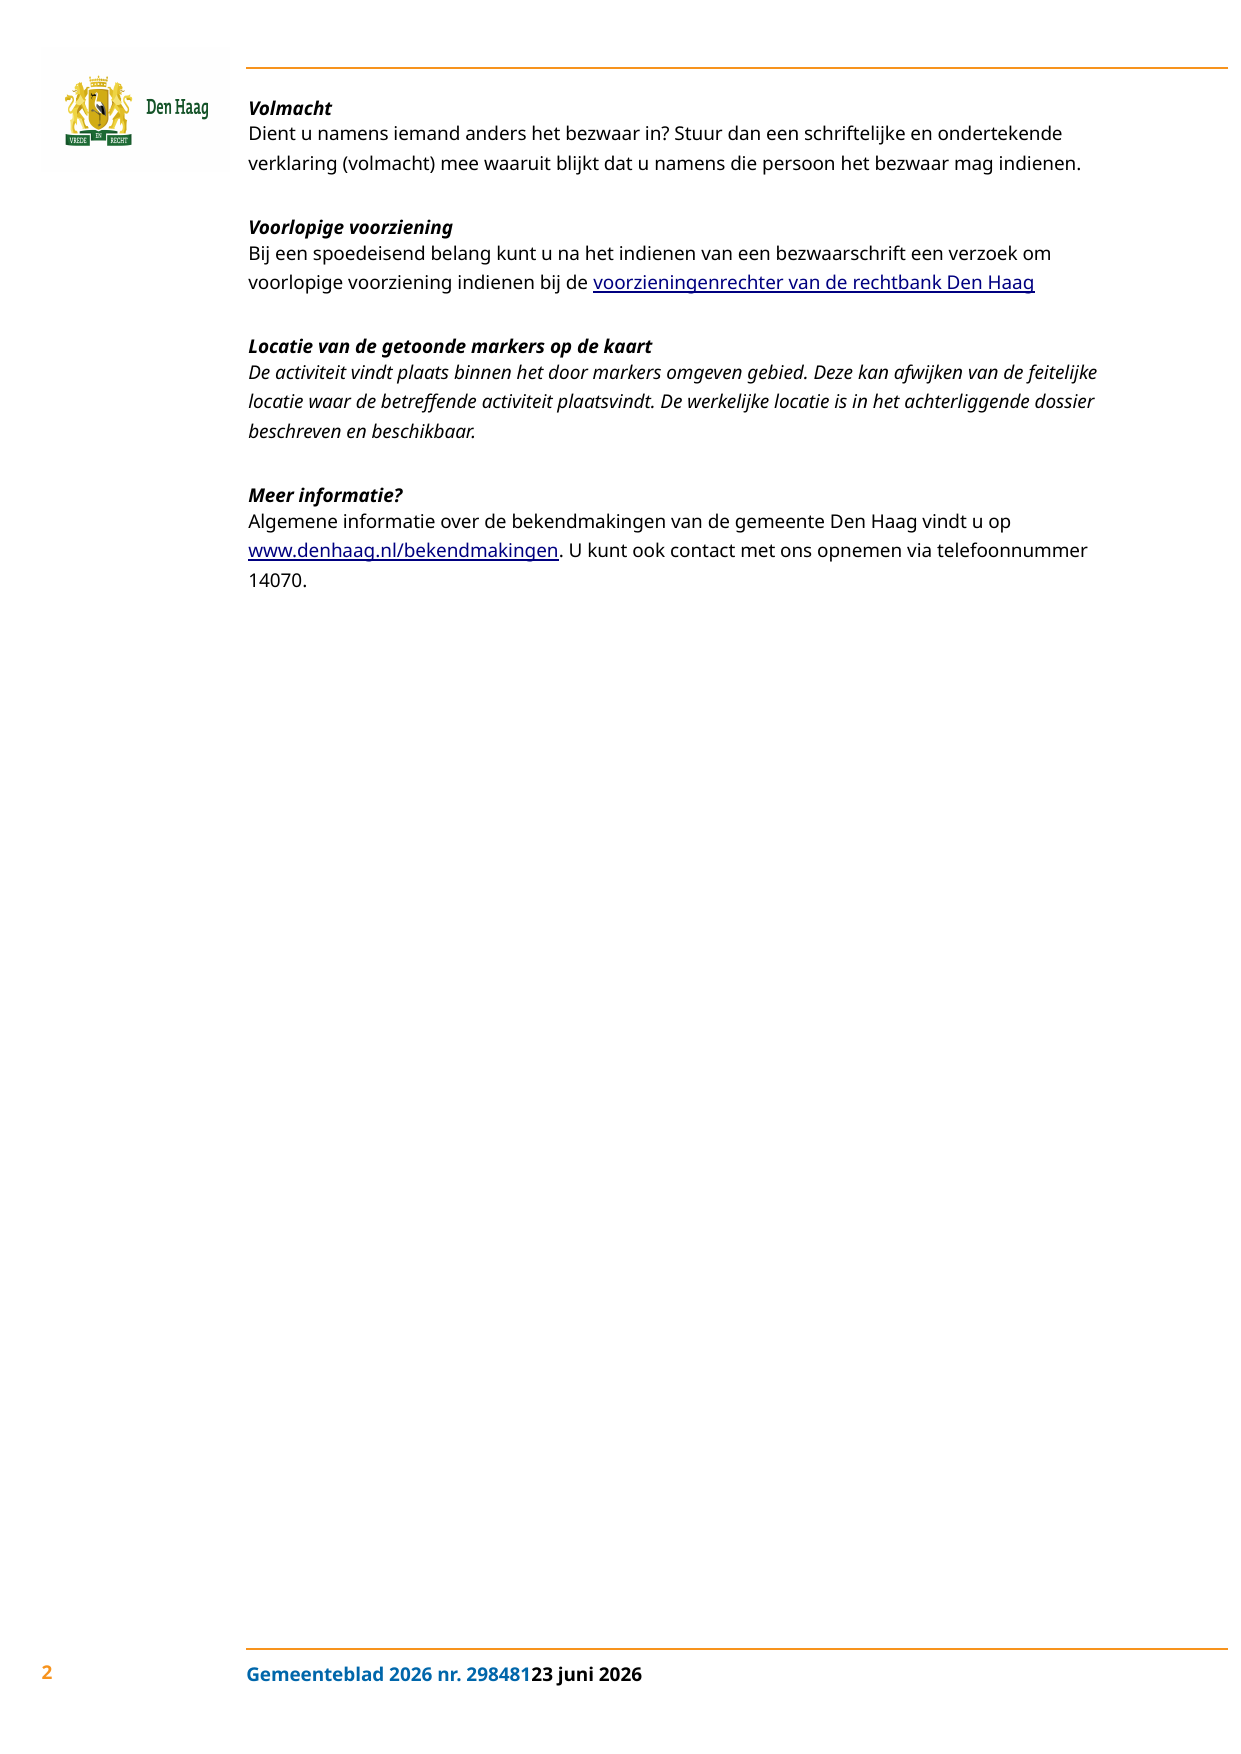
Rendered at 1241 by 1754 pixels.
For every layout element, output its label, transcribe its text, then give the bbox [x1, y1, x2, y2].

text Locatie van de getoonde markers op de kaart [248, 333, 1152, 359]
text Meer informatie? [248, 482, 1152, 508]
text Algemene informatie over de bekendmakingen van de gemeente Den Haag vindt u op www.denhaag.nl/bekendmakingen. U kunt ook contact met ons opnemen via telefoonnummer 14070. [248, 508, 1152, 593]
text De activiteit vindt plaats binnen het door markers omgeven gebied. Deze kan afwijken van de feitelijke locatie waar de betreffende activiteit plaatsvindt. De werkelijke locatie is in het achterliggende dossier beschreven en beschikbaar. [248, 359, 1152, 444]
picture [41, 47, 231, 172]
text Dient u namens iemand anders het bezwaar in? Stuur dan een schriftelijke en ondertekende verklaring (volmacht) mee waaruit blijkt dat u namens die persoon het bezwaar mag indienen. [248, 121, 1152, 176]
text Volmacht [248, 95, 1152, 121]
text Bij een spoedeisend belang kunt u na het indienen van een bezwaarschrift een verzoek om voorlopige voorziening indienen bij de voorzieningenrechter van de rechtbank Den Haag [248, 240, 1152, 295]
text Voorlopige voorziening [248, 214, 1152, 240]
